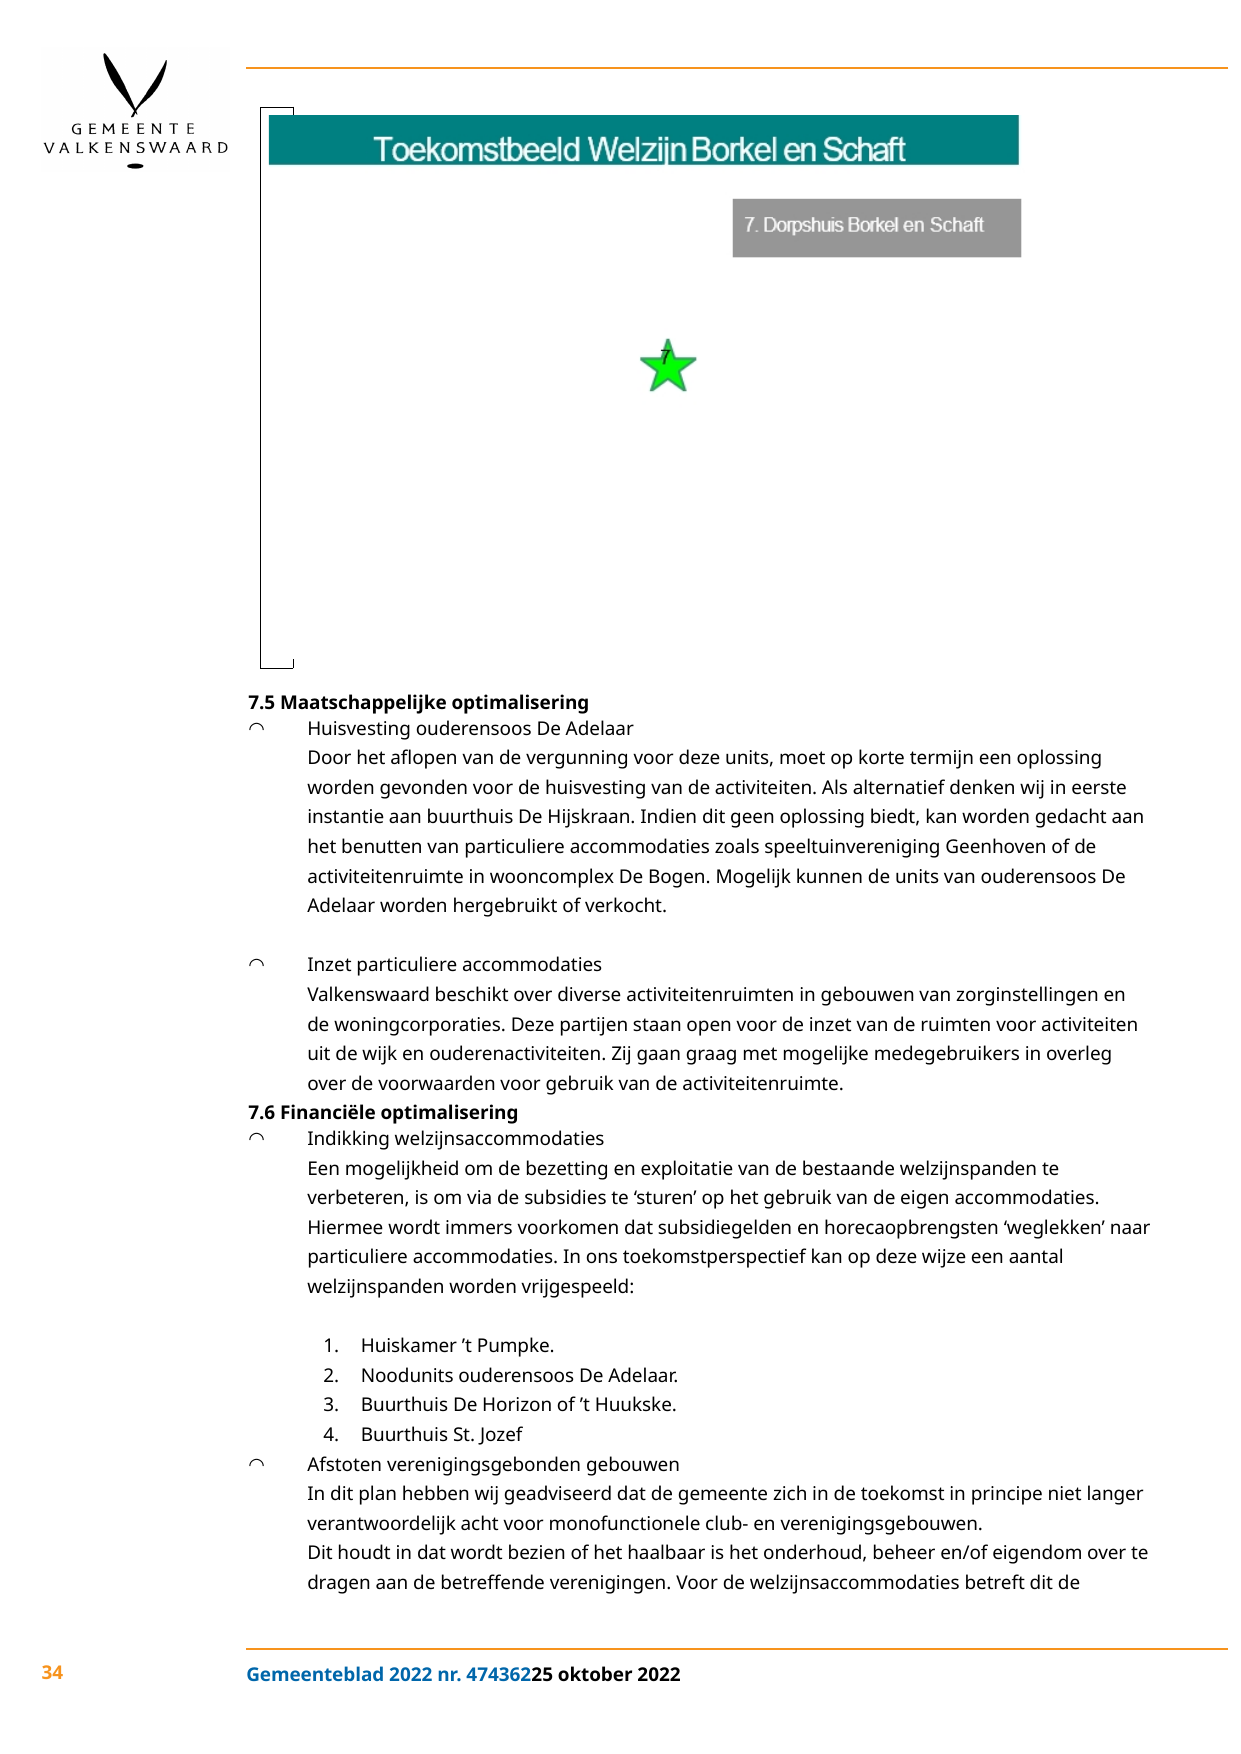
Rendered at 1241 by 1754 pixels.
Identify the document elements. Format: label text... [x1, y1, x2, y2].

list Afstoten verenigingsgebonden gebouwen [248, 1451, 1152, 1476]
list Huisvesting ouderensoos De Adelaar [248, 715, 1152, 741]
list In dit plan hebben wij geadviseerd dat de gemeente zich in de toekomst in principe niet langer verantwoordelijk acht voor monofunctionele club- en verenigingsgebouwen. [248, 1480, 1152, 1536]
picture [41, 47, 231, 172]
list Dit houdt in dat wordt bezien of het haalbaar is het onderhoud, beheer en/of eigendom over te dragen aan de betreffende verenigingen. Voor de welzijnsaccommodaties betreft dit de [248, 1539, 1152, 1595]
text 7.5 Maatschappelijke optimalisering [248, 689, 1152, 715]
list Noodunits ouderensoos De Adelaar. [323, 1362, 1152, 1388]
list Huiskamer ’t Pumpke. [323, 1332, 1152, 1358]
picture [268, 115, 1025, 659]
list Indikking welzijnsaccommodaties [248, 1125, 1152, 1151]
text 7.6 Financiële optimalisering [248, 1099, 1152, 1125]
list Buurthuis De Horizon of ’t Huukske. [323, 1392, 1152, 1417]
list Buurthuis St. Jozef [323, 1421, 1152, 1447]
list Inzet particuliere accommodaties [248, 952, 1152, 977]
list Valkenswaard beschikt over diverse activiteitenruimten in gebouwen van zorginstellingen en de woningcorporaties. Deze partijen staan open voor de inzet van de ruimten voor activiteiten uit de wijk en ouderenactiviteiten. Zij gaan graag met mogelijke medegebruikers in overleg over de voorwaarden voor gebruik van de activiteitenruimte. [248, 981, 1152, 1096]
list Door het aflopen van de vergunning voor deze units, moet op korte termijn een oplossing worden gevonden voor de huisvesting van de activiteiten. Als alternatief denken wij in eerste instantie aan buurthuis De Hijskraan. Indien dit geen oplossing biedt, kan worden gedacht aan het benutten van particuliere accommodaties zoals speeltuinvereniging Geenhoven of de activiteitenruimte in wooncomplex De Bogen. Mogelijk kunnen de units van ouderensoos De Adelaar worden hergebruikt of verkocht. [248, 744, 1152, 918]
list Een mogelijkheid om de bezetting en exploitatie van de bestaande welzijnspanden te verbeteren, is om via de subsidies te ‘sturen’ op het gebruik van de eigen accommodaties. Hiermee wordt immers voorkomen dat subsidiegelden en horecaopbrengsten ‘weglekken’ naar particuliere accommodaties. In ons toekomstperspectief kan op deze wijze een aantal welzijnspanden worden vrijgespeeld: [248, 1155, 1152, 1299]
